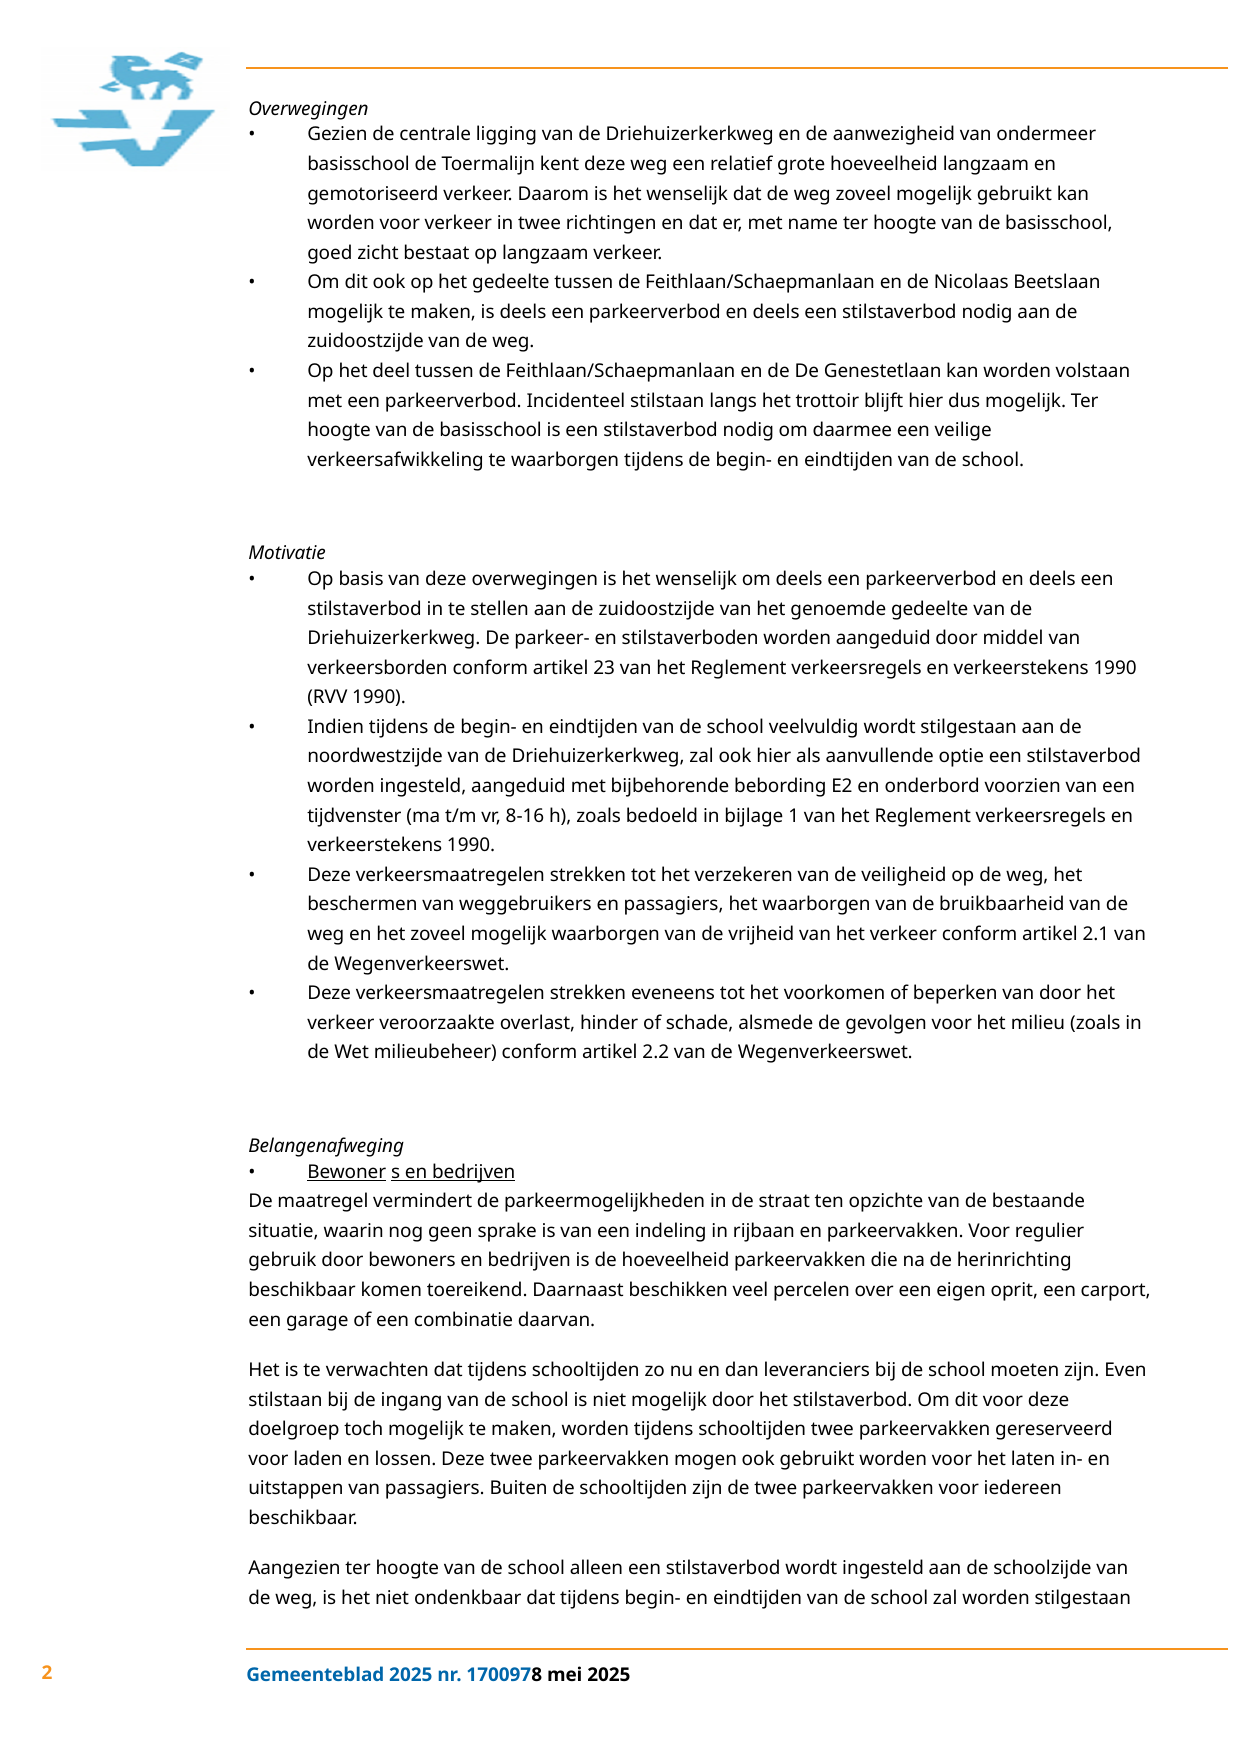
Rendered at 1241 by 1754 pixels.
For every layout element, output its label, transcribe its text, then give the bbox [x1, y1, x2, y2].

list Deze verkeersmaatregelen strekken eveneens tot het voorkomen of beperken van door het verkeer veroorzaakte overlast, hinder of schade, alsmede de gevolgen voor het milieu (zoals in de Wet milieubeheer) conform artikel 2.2 van de Wegenverkeerswet. [248, 979, 1152, 1064]
list Op het deel tussen de Feithlaan/Schaepmanlaan en de De Genestetlaan kan worden volstaan met een parkeerverbod. Incidenteel stilstaan langs het trottoir blijft hier dus mogelijk. Ter hoogte van de basisschool is een stilstaverbod nodig om daarmee een veilige verkeersafwikkeling te waarborgen tijdens de begin- en eindtijden van de school. [248, 357, 1152, 472]
text Het is te verwachten dat tijdens schooltijden zo nu en dan leveranciers bij de school moeten zijn. Even stilstaan bij de ingang van de school is niet mogelijk door het stilstaverbod. Om dit voor deze doelgroep toch mogelijk te maken, worden tijdens schooltijden twee parkeervakken gereserveerd voor laden en lossen. Deze twee parkeervakken mogen ook gebruikt worden voor het laten in- en uitstappen van passagiers. Buiten de schooltijden zijn de twee parkeervakken voor iedereen beschikbaar. [248, 1356, 1152, 1530]
list Gezien de centrale ligging van de Driehuizerkerkweg en de aanwezigheid van ondermeer basisschool de Toermalijn kent deze weg een relatief grote hoeveelheid langzaam en gemotoriseerd verkeer. Daarom is het wenselijk dat de weg zoveel mogelijk gebruikt kan worden voor verkeer in twee richtingen en dat er, met name ter hoogte van de basisschool, goed zicht bestaat op langzaam verkeer. [248, 121, 1152, 264]
list Op basis van deze overwegingen is het wenselijk om deels een parkeerverbod en deels een stilstaverbod in te stellen aan de zuidoostzijde van het genoemde gedeelte van de Driehuizerkerkweg. De parkeer- en stilstaverboden worden aangeduid door middel van verkeersborden conform artikel 23 van het Reglement verkeersregels en verkeerstekens 1990 (RVV 1990). [248, 565, 1152, 709]
picture [41, 47, 231, 172]
text De maatregel vermindert de parkeermogelijkheden in de straat ten opzichte van de bestaande situatie, waarin nog geen sprake is van een indeling in rijbaan en parkeervakken. Voor regulier gebruik door bewoners en bedrijven is de hoeveelheid parkeervakken die na de herinrichting beschikbaar komen toereikend. Daarnaast beschikken veel percelen over een eigen oprit, een carport, een garage of een combinatie daarvan. [248, 1187, 1152, 1331]
list Indien tijdens de begin- en eindtijden van de school veelvuldig wordt stilgestaan aan de noordwestzijde van de Driehuizerkerkweg, zal ook hier als aanvullende optie een stilstaverbod worden ingesteld, aangeduid met bijbehorende bebording E2 en onderbord voorzien van een tijdvenster (ma t/m vr, 8-16 h), zoals bedoeld in bijlage 1 van het Reglement verkeersregels en verkeerstekens 1990. [248, 713, 1152, 857]
list Om dit ook op het gedeelte tussen de Feithlaan/Schaepmanlaan en de Nicolaas Beetslaan mogelijk te maken, is deels een parkeerverbod en deels een stilstaverbod nodig aan de zuidoostzijde van de weg. [248, 268, 1152, 353]
text Overwegingen [248, 95, 1152, 121]
list Bewoner s en bedrijven [248, 1158, 1152, 1183]
text Aangezien ter hoogte van de school alleen een stilstaverbod wordt ingesteld aan de schoolzijde van de weg, is het niet ondenkbaar dat tijdens begin- en eindtijden van de school zal worden stilgestaan [248, 1554, 1152, 1610]
list Deze verkeersmaatregelen strekken tot het verzekeren van de veiligheid op de weg, het beschermen van weggebruikers en passagiers, het waarborgen van de bruikbaarheid van de weg en het zoveel mogelijk waarborgen van de vrijheid van het verkeer conform artikel 2.1 van de Wegenverkeerswet. [248, 861, 1152, 976]
text Motivatie [248, 539, 1152, 565]
text Belangenafweging [248, 1132, 1152, 1158]
